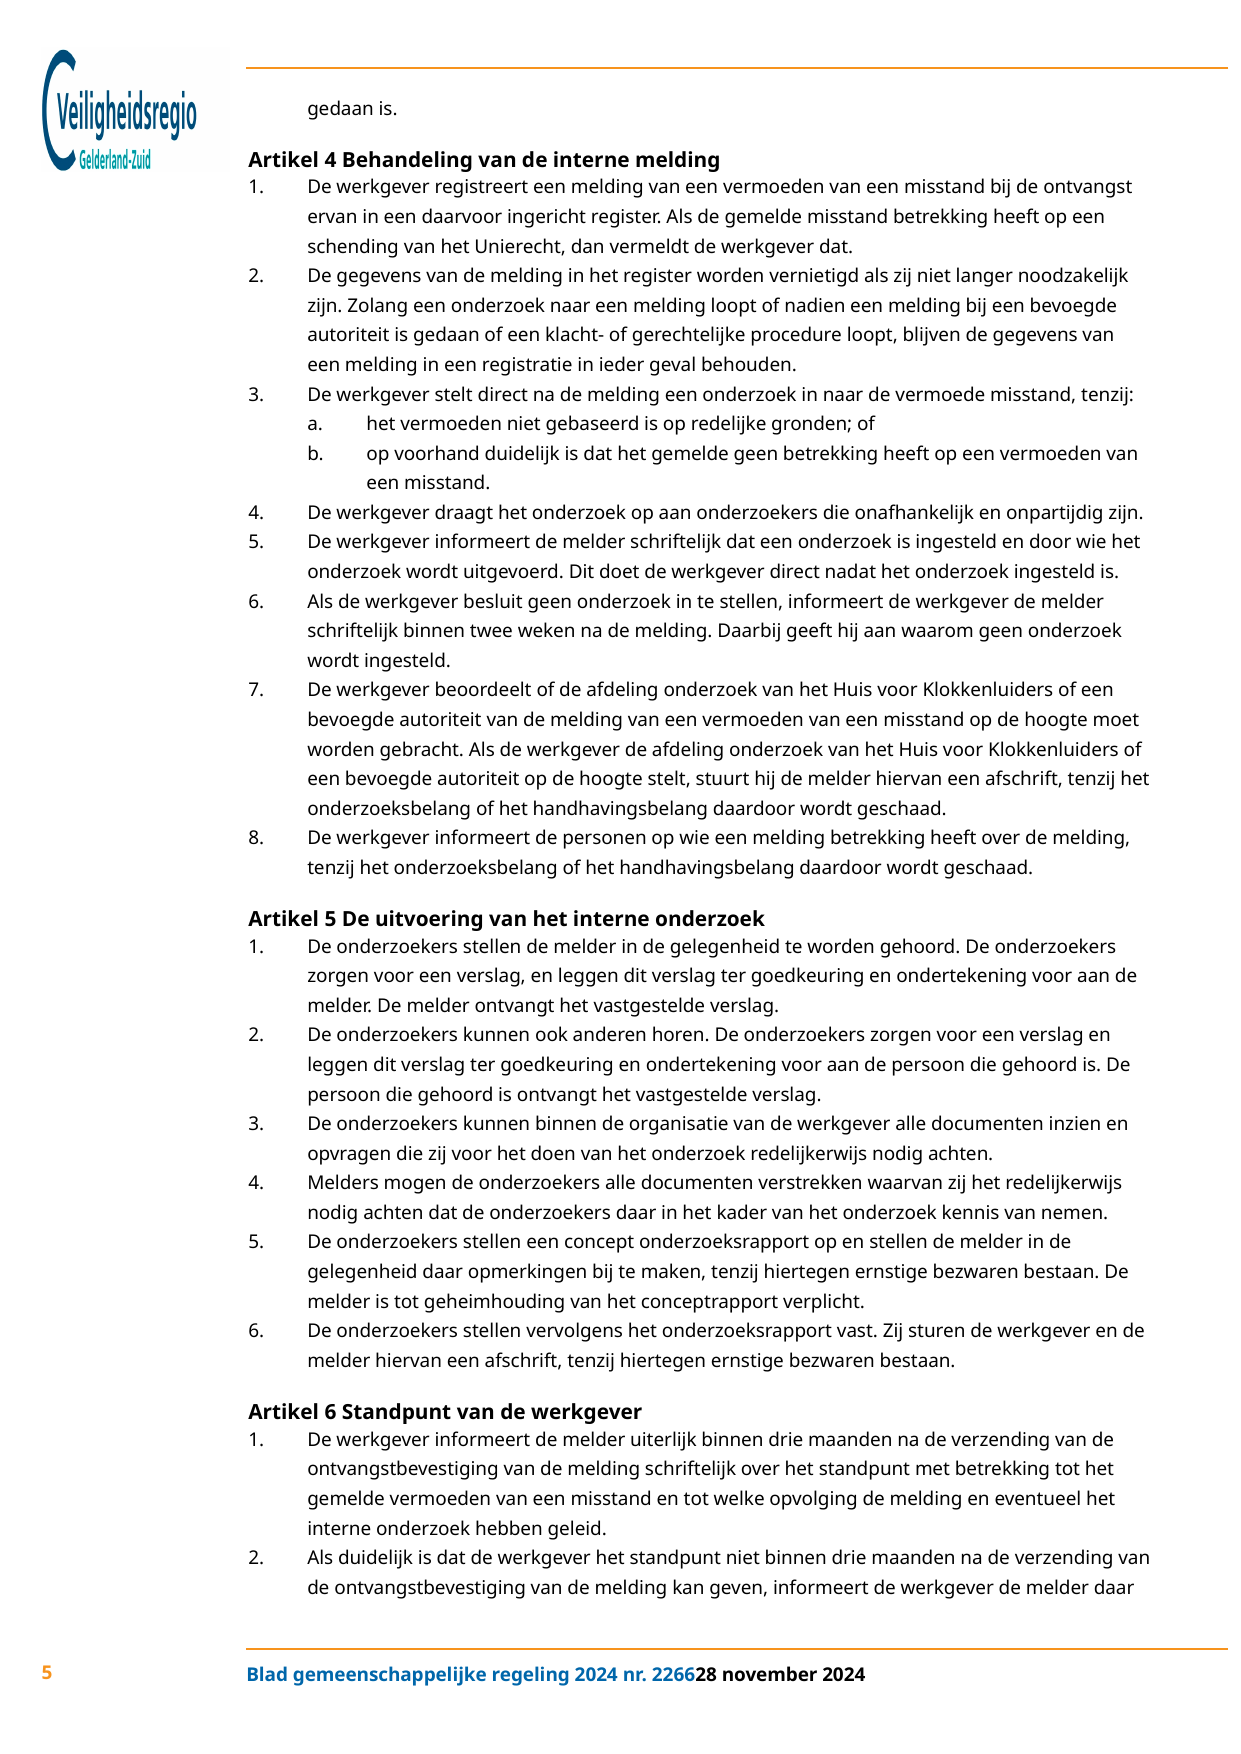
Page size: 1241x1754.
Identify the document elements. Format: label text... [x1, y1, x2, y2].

list De gegevens van de melding in het register worden vernietigd als zij niet langer noodzakelijk zijn. Zolang een onderzoek naar een melding loopt of nadien een melding bij een bevoegde autoriteit is gedaan of een klacht- of gerechtelijke procedure loopt, blijven de gegevens van een melding in een registratie in ieder geval behouden. [248, 262, 1152, 377]
list De werkgever stelt direct na de melding een onderzoek in naar de vermoede misstand, tenzij: [248, 381, 1152, 406]
list De werkgever informeert de melder schriftelijk dat een onderzoek is ingesteld en door wie het onderzoek wordt uitgevoerd. Dit doet de werkgever direct nadat het onderzoek ingesteld is. [248, 529, 1152, 584]
list Melders mogen de onderzoekers alle documenten verstrekken waarvan zij het redelijkerwijs nodig achten dat de onderzoekers daar in het kader van het onderzoek kennis van nemen. [248, 1169, 1152, 1225]
list De werkgever registreert een melding van een vermoeden van een misstand bij de ontvangst ervan in een daarvoor ingericht register. Als de gemelde misstand betrekking heeft op een schending van het Unierecht, dan vermeldt de werkgever dat. [248, 174, 1152, 258]
list De werkgever informeert de personen op wie een melding betrekking heeft over de melding, tenzij het onderzoeksbelang of het handhavingsbelang daardoor wordt geschaad. [248, 824, 1152, 880]
list Als de werkgever besluit geen onderzoek in te stellen, informeert de werkgever de melder schriftelijk binnen twee weken na de melding. Daarbij geeft hij aan waarom geen onderzoek wordt ingesteld. [248, 588, 1152, 673]
list het vermoeden niet gebaseerd is op redelijke gronden; of [307, 410, 1152, 436]
list De onderzoekers stellen vervolgens het onderzoeksrapport vast. Zij sturen de werkgever en de melder hiervan een afschrift, tenzij hiertegen ernstige bezwaren bestaan. [248, 1317, 1152, 1373]
list De werkgever beoordeelt of de afdeling onderzoek van het Huis voor Klokkenluiders of een bevoegde autoriteit van de melding van een vermoeden van een misstand op de hoogte moet worden gebracht. Als de werkgever de afdeling onderzoek van het Huis voor Klokkenluiders of een bevoegde autoriteit op de hoogte stelt, stuurt hij de melder hiervan een afschrift, tenzij het onderzoeksbelang of het handhavingsbelang daardoor wordt geschaad. [248, 677, 1152, 821]
list De werkgever draagt het onderzoek op aan onderzoekers die onafhankelijk en onpartijdig zijn. [248, 499, 1152, 525]
text Artikel 4 Behandeling van de interne melding [248, 145, 1152, 174]
picture [41, 47, 231, 172]
text Artikel 6 Standpunt van de werkgever [248, 1397, 1152, 1426]
list gedaan is. [248, 95, 1152, 121]
list De onderzoekers stellen de melder in de gelegenheid te worden gehoord. De onderzoekers zorgen voor een verslag, en leggen dit verslag ter goedkeuring en ondertekening voor aan de melder. De melder ontvangt het vastgestelde verslag. [248, 933, 1152, 1018]
text Artikel 5 De uitvoering van het interne onderzoek [248, 904, 1152, 933]
list De onderzoekers kunnen ook anderen horen. De onderzoekers zorgen voor een verslag en leggen dit verslag ter goedkeuring en ondertekening voor aan de persoon die gehoord is. De persoon die gehoord is ontvangt het vastgestelde verslag. [248, 1022, 1152, 1107]
list De onderzoekers kunnen binnen de organisatie van de werkgever alle documenten inzien en opvragen die zij voor het doen van het onderzoek redelijkerwijs nodig achten. [248, 1110, 1152, 1166]
list op voorhand duidelijk is dat het gemelde geen betrekking heeft op een vermoeden van een misstand. [307, 440, 1152, 495]
list Als duidelijk is dat de werkgever het standpunt niet binnen drie maanden na de verzending van de ontvangstbevestiging van de melding kan geven, informeert de werkgever de melder daar [248, 1544, 1152, 1599]
list De werkgever informeert de melder uiterlijk binnen drie maanden na de verzending van de ontvangstbevestiging van de melding schriftelijk over het standpunt met betrekking tot het gemelde vermoeden van een misstand en tot welke opvolging de melding en eventueel het interne onderzoek hebben geleid. [248, 1426, 1152, 1540]
list De onderzoekers stellen een concept onderzoeksrapport op en stellen de melder in de gelegenheid daar opmerkingen bij te maken, tenzij hiertegen ernstige bezwaren bestaan. De melder is tot geheimhouding van het conceptrapport verplicht. [248, 1229, 1152, 1314]
